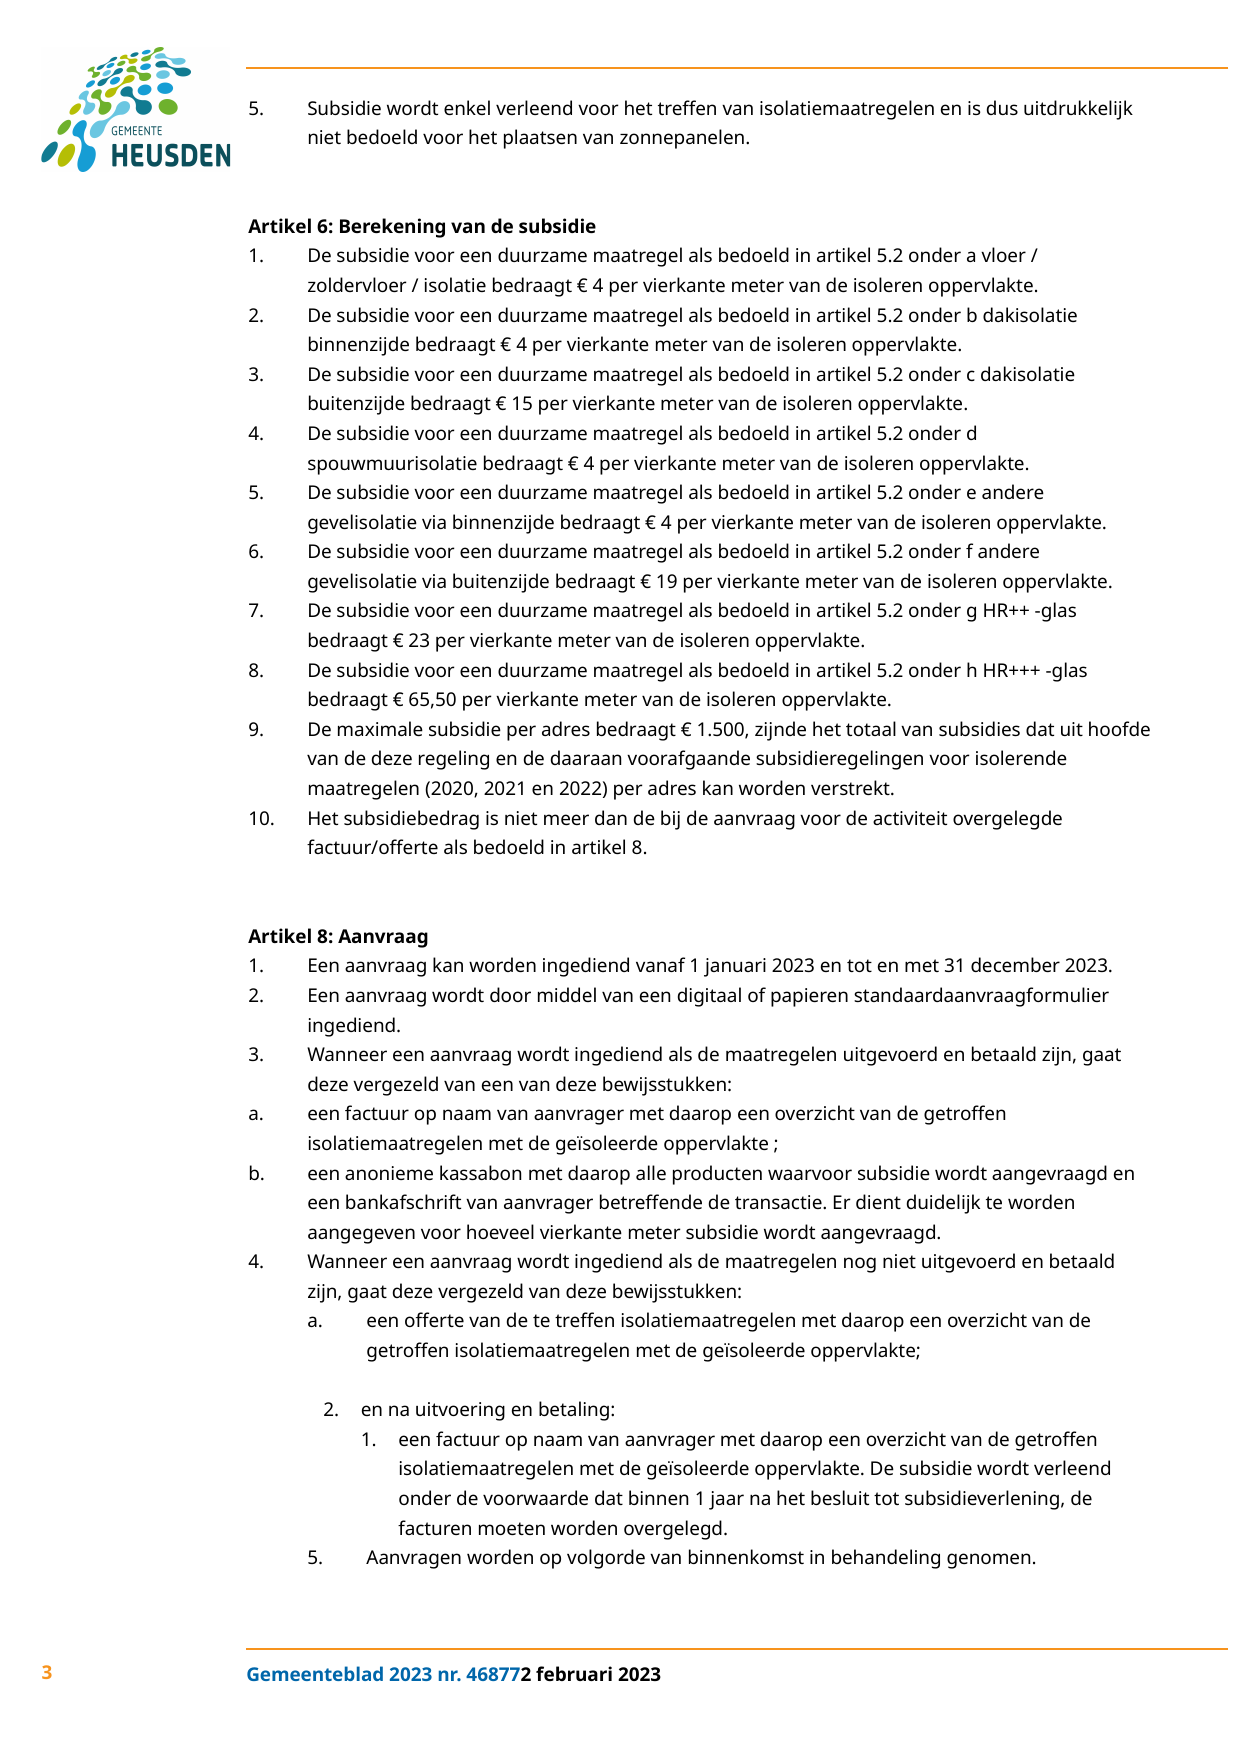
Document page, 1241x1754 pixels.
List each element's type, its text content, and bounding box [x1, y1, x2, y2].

picture [41, 47, 231, 172]
list De subsidie voor een duurzame maatregel als bedoeld in artikel 5.2 onder h HR+++ -glas bedraagt € 65,50 per vierkante meter van de isoleren oppervlakte. [248, 657, 1152, 712]
list Het subsidiebedrag is niet meer dan de bij de aanvraag voor de activiteit overgelegde factuur/offerte als bedoeld in artikel 8. [248, 805, 1152, 860]
list De subsidie voor een duurzame maatregel als bedoeld in artikel 5.2 onder a vloer / zoldervloer / isolatie bedraagt € 4 per vierkante meter van de isoleren oppervlakte. [248, 243, 1152, 298]
list een offerte van de te treffen isolatiemaatregelen met daarop een overzicht van de getroffen isolatiemaatregelen met de geïsoleerde oppervlakte; [307, 1308, 1152, 1363]
list De subsidie voor een duurzame maatregel als bedoeld in artikel 5.2 onder b dakisolatie binnenzijde bedraagt € 4 per vierkante meter van de isoleren oppervlakte. [248, 302, 1152, 357]
list De subsidie voor een duurzame maatregel als bedoeld in artikel 5.2 onder g HR++ -glas bedraagt € 23 per vierkante meter van de isoleren oppervlakte. [248, 598, 1152, 653]
list De subsidie voor een duurzame maatregel als bedoeld in artikel 5.2 onder f andere gevelisolatie via buitenzijde bedraagt € 19 per vierkante meter van de isoleren oppervlakte. [248, 538, 1152, 594]
list een factuur op naam van aanvrager met daarop een overzicht van de getroffen isolatiemaatregelen met de geïsoleerde oppervlakte. De subsidie wordt verleend onder de voorwaarde dat binnen 1 jaar na het besluit tot subsidieverlening, de facturen moeten worden overgelegd. [361, 1426, 1152, 1541]
list De subsidie voor een duurzame maatregel als bedoeld in artikel 5.2 onder d spouwmuurisolatie bedraagt € 4 per vierkante meter van de isoleren oppervlakte. [248, 420, 1152, 476]
text Artikel 6: Berekening van de subsidie [248, 213, 1152, 239]
list De subsidie voor een duurzame maatregel als bedoeld in artikel 5.2 onder c dakisolatie buitenzijde bedraagt € 15 per vierkante meter van de isoleren oppervlakte. [248, 361, 1152, 416]
list De maximale subsidie per adres bedraagt € 1.500, zijnde het totaal van subsidies dat uit hoofde van de deze regeling en de daaraan voorafgaande subsidieregelingen voor isolerende maatregelen (2020, 2021 en 2022) per adres kan worden verstrekt. [248, 716, 1152, 801]
text Artikel 8: Aanvraag [248, 923, 1152, 949]
list Een aanvraag wordt door middel van een digitaal of papieren standaardaanvraagformulier ingediend. [248, 982, 1152, 1038]
list een anonieme kassabon met daarop alle producten waarvoor subsidie wordt aangevraagd en een bankafschrift van aanvrager betreffende de transactie. Er dient duidelijk te worden aangegeven voor hoeveel vierkante meter subsidie wordt aangevraagd. [248, 1160, 1152, 1245]
list een factuur op naam van aanvrager met daarop een overzicht van de getroffen isolatiemaatregelen met de geïsoleerde oppervlakte ; [248, 1101, 1152, 1156]
list Wanneer een aanvraag wordt ingediend als de maatregelen uitgevoerd en betaald zijn, gaat deze vergezeld van een van deze bewijsstukken: [248, 1041, 1152, 1097]
list en na uitvoering en betaling: [323, 1396, 1152, 1422]
list Wanneer een aanvraag wordt ingediend als de maatregelen nog niet uitgevoerd en betaald zijn, gaat deze vergezeld van deze bewijsstukken: [248, 1248, 1152, 1304]
list Aanvragen worden op volgorde van binnenkomst in behandeling genomen. [307, 1544, 1152, 1570]
list Subsidie wordt enkel verleend voor het treffen van isolatiemaatregelen en is dus uitdrukkelijk niet bedoeld voor het plaatsen van zonnepanelen. [248, 95, 1152, 150]
list Een aanvraag kan worden ingediend vanaf 1 januari 2023 en tot en met 31 december 2023. [248, 953, 1152, 978]
list De subsidie voor een duurzame maatregel als bedoeld in artikel 5.2 onder e andere gevelisolatie via binnenzijde bedraagt € 4 per vierkante meter van de isoleren oppervlakte. [248, 479, 1152, 535]
